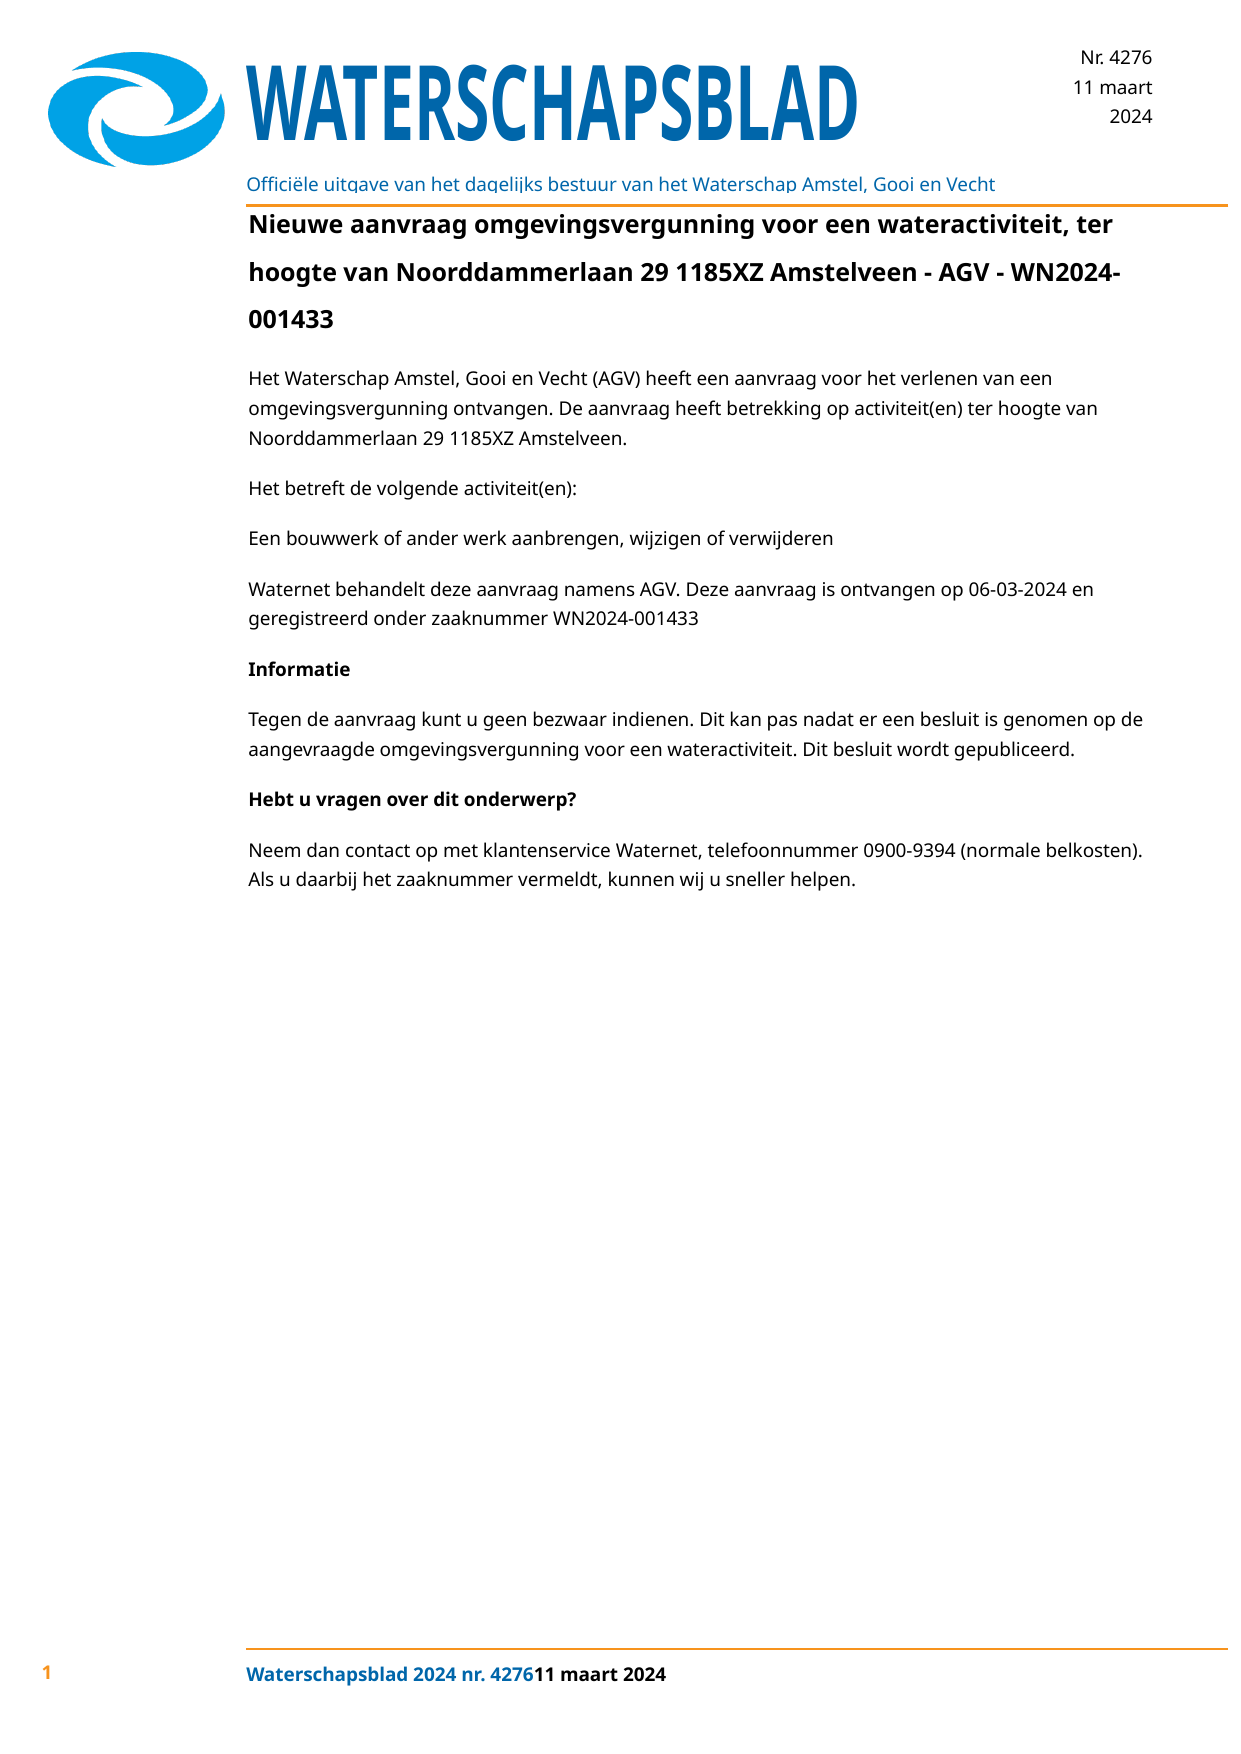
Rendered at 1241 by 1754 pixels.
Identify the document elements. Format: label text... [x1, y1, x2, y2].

picture [41, 47, 231, 172]
text Het Waterschap Amstel, Gooi en Vecht (AGV) heeft een aanvraag voor het verlenen van een omgevingsvergunning ontvangen. De aanvraag heeft betrekking op activiteit(en) ter hoogte van Noorddammerlaan 29 1185XZ Amstelveen. [248, 366, 1152, 450]
text Hebt u vragen over dit onderwerp? [248, 786, 1152, 812]
text Waternet behandelt deze aanvraag namens AGV. Deze aanvraag is ontvangen op 06-03-2024 en geregistreerd onder zaaknummer WN2024-001433 [248, 576, 1152, 631]
text Neem dan contact op met klantenservice Waternet, telefoonnummer 0900-9394 (normale belkosten). Als u daarbij het zaaknummer vermeldt, kunnen wij u sneller helpen. [248, 837, 1152, 892]
text Een bouwwerk of ander werk aanbrengen, wijzigen of verwijderen [248, 526, 1152, 551]
text Informatie [248, 656, 1152, 682]
text Nieuwe aanvraag omgevingsvergunning voor een wateractiviteit, ter hoogte van Noorddammerlaan 29 1185XZ Amstelveen - AGV - WN2024-001433 [248, 207, 1152, 336]
text Tegen de aanvraag kunt u geen bezwaar indienen. Dit kan pas nadat er een besluit is genomen op de aangevraagde omgevingsvergunning voor een wateractiviteit. Dit besluit wordt gepubliceerd. [248, 706, 1152, 762]
text Het betreft de volgende activiteit(en): [248, 475, 1152, 501]
